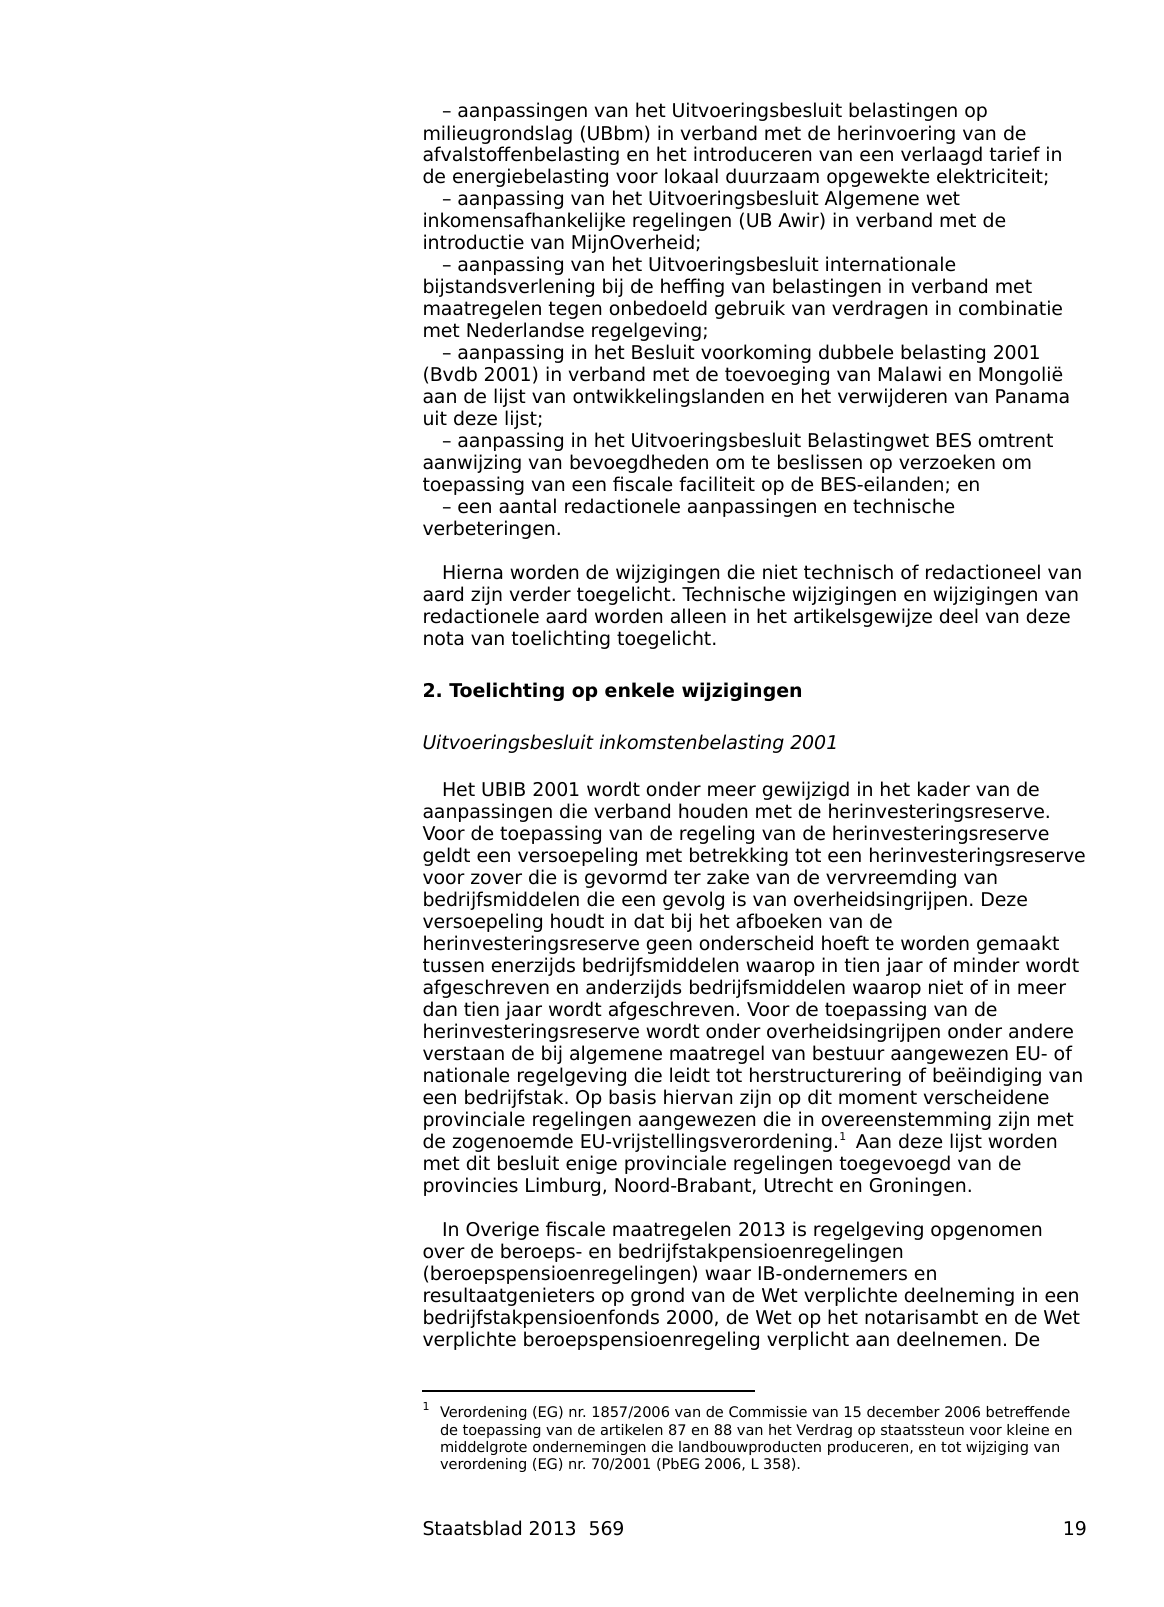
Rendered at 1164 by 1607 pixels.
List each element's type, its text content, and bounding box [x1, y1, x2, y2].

text In Overige fiscale maatregelen 2013 is regelgeving opgenomen over de beroeps- en bedrijfstakpensioenregelingen (beroepspensioenregelingen) waar IB-ondernemers en resultaatgenieters op grond van de Wet verplichte deelneming in een bedrijfstakpensioenfonds 2000, de Wet op het notarisambt en de Wet verplichte beroepspensioenregeling verplicht aan deelnemen. De [422, 1219, 1087, 1351]
text – aanpassing in het Uitvoeringsbesluit Belastingwet BES omtrent aanwijzing van bevoegdheden om te beslissen op verzoeken om toepassing van een fiscale faciliteit op de BES-eilanden; en [422, 430, 1087, 496]
text – een aantal redactionele aanpassingen en technische verbeteringen. [422, 496, 1087, 540]
text – aanpassingen van het Uitvoeringsbesluit belastingen op milieugrondslag (UBbm) in verband met de herinvoering van de afvalstoffenbelasting en het introduceren van een verlaagd tarief in de energiebelasting voor lokaal duurzaam opgewekte elektriciteit; [422, 100, 1087, 188]
text – aanpassing in het Besluit voorkoming dubbele belasting 2001 (Bvdb 2001) in verband met de toevoeging van Malawi en Mongolië aan de lijst van ontwikkelingslanden en het verwijderen van Panama uit deze lijst; [422, 342, 1087, 430]
text Hierna worden de wijzigingen die niet technisch of redactioneel van aard zijn verder toegelicht. Technische wijzigingen en wijzigingen van redactionele aard worden alleen in het artikelsgewijze deel van deze nota van toelichting toegelicht. [422, 562, 1087, 650]
subtitle 2. Toelichting op enkele wijzigingen [422, 680, 1087, 702]
text – aanpassing van het Uitvoeringsbesluit Algemene wet inkomensafhankelijke regelingen (UB Awir) in verband met de introductie van MijnOverheid; [422, 188, 1087, 254]
subtitle Uitvoeringsbesluit inkomstenbelasting 2001 [422, 732, 1087, 754]
text – aanpassing van het Uitvoeringsbesluit internationale bijstandsverlening bij de heffing van belastingen in verband met maatregelen tegen onbedoeld gebruik van verdragen in combinatie met Nederlandse regelgeving; [422, 254, 1087, 342]
text Het UBIB 2001 wordt onder meer gewijzigd in het kader van de aanpassingen die verband houden met de herinvesteringsreserve. Voor de toepassing van de regeling van de herinvesteringsreserve geldt een versoepeling met betrekking tot een herinvesteringsreserve voor zover die is gevormd ter zake van de vervreemding van bedrijfsmiddelen die een gevolg is van overheidsingrijpen. Deze versoepeling houdt in dat bij het afboeken van de herinvesteringsreserve geen onderscheid hoeft te worden gemaakt tussen enerzijds bedrijfsmiddelen waarop in tien jaar of minder wordt afgeschreven en anderzijds bedrijfsmiddelen waarop niet of in meer dan tien jaar wordt afgeschreven. Voor de toepassing van de herinvesteringsreserve wordt onder overheidsingrijpen onder andere verstaan de bij algemene maatregel van bestuur aangewezen EU- of nationale regelgeving die leidt tot herstructurering of beëindiging van een bedrijfstak. Op basis hiervan zijn op dit moment verscheidene provinciale regelingen aangewezen die in overeenstemming zijn met de zogenoemde EU-vrijstellingsverordening. Aan deze lijst worden met dit besluit enige provinciale regelingen toegevoegd van de provincies Limburg, Noord-Brabant, Utrecht en Groningen. [422, 779, 1087, 1197]
text Verordening (EG) nr. 1857/2006 van de Commissie van 15 december 2006 betreffende de toepassing van de artikelen 87 en 88 van het Verdrag op staatssteun voor kleine en middelgrote ondernemingen die landbouwproducten produceren, en tot wijziging van verordening (EG) nr. 70/2001 (PbEG 2006, L 358). [422, 1400, 1087, 1473]
